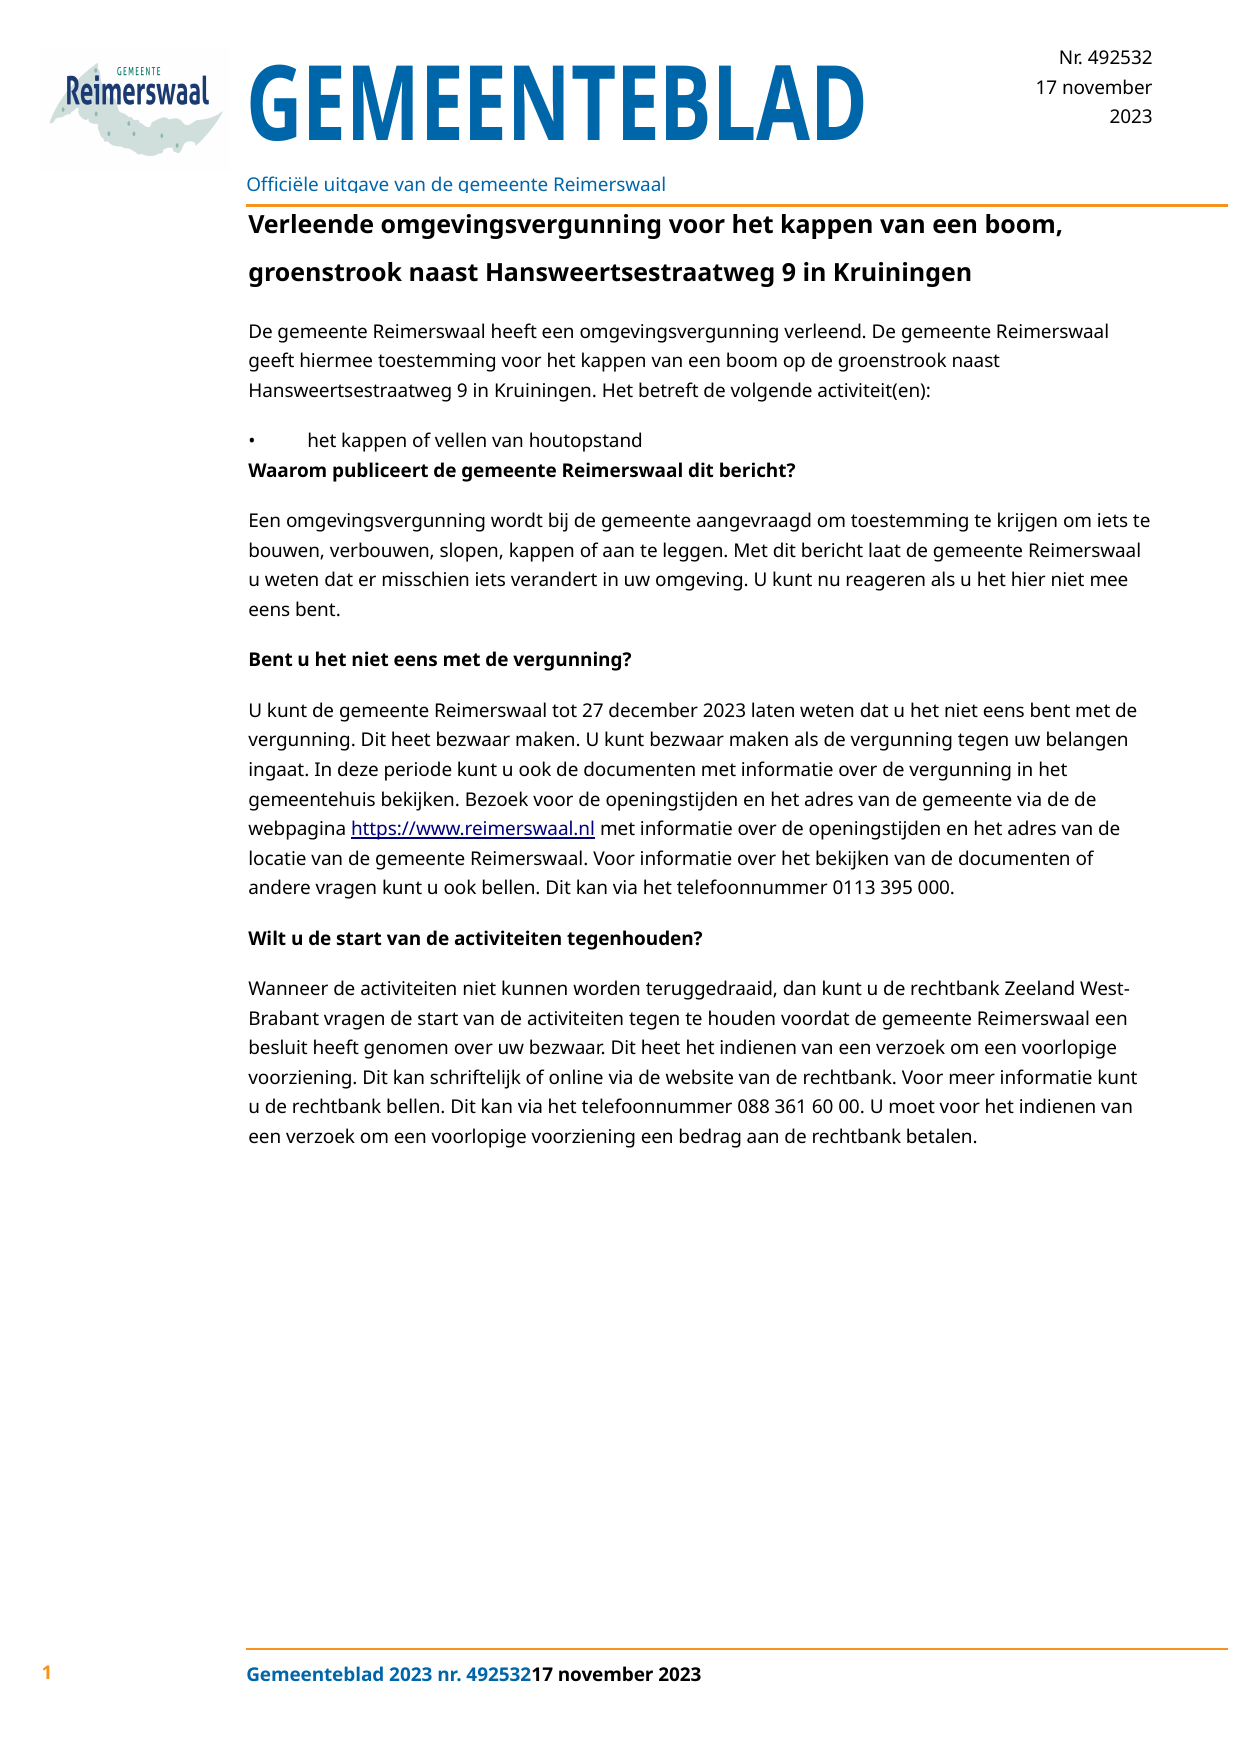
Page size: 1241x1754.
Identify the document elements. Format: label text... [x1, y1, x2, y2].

text Een omgevingsvergunning wordt bij de gemeente aangevraagd om toestemming te krijgen om iets te bouwen, verbouwen, slopen, kappen of aan te leggen. Met dit bericht laat de gemeente Reimerswaal u weten dat er misschien iets verandert in uw omgeving. U kunt nu reageren als u het hier niet mee eens bent. [248, 507, 1152, 622]
list het kappen of vellen van houtopstand [248, 427, 1152, 453]
text De gemeente Reimerswaal heeft een omgevingsvergunning verleend. De gemeente Reimerswaal geeft hiermee toestemming voor het kappen van een boom op de groenstrook naast Hansweertsestraatweg 9 in Kruiningen. Het betreft de volgende activiteit(en): [248, 318, 1152, 403]
text U kunt de gemeente Reimerswaal tot 27 december 2023 laten weten dat u het niet eens bent met de vergunning. Dit heet bezwaar maken. U kunt bezwaar maken als de vergunning tegen uw belangen ingaat. In deze periode kunt u ook de documenten met informatie over de vergunning in het gemeentehuis bekijken. Bezoek voor de openingstijden en het adres van de gemeente via de de webpagina https://www.reimerswaal.nl met informatie over de openingstijden en het adres van de locatie van de gemeente Reimerswaal. Voor informatie over het bekijken van de documenten of andere vragen kunt u ook bellen. Dit kan via het telefoonnummer 0113 395 000. [248, 697, 1152, 900]
text Wanneer de activiteiten niet kunnen worden teruggedraaid, dan kunt u de rechtbank Zeeland West-Brabant vragen de start van de activiteiten tegen te houden voordat de gemeente Reimerswaal een besluit heeft genomen over uw bezwaar. Dit heet het indienen van een verzoek om een voorlopige voorziening. Dit kan schriftelijk of online via de website van de rechtbank. Voor meer informatie kunt u de rechtbank bellen. Dit kan via het telefoonnummer 088 361 60 00. U moet voor het indienen van een verzoek om een voorlopige voorziening een bedrag aan de rechtbank betalen. [248, 975, 1152, 1149]
text Verleende omgevingsvergunning voor het kappen van een boom, groenstrook naast Hansweertsestraatweg 9 in Kruiningen [248, 207, 1152, 288]
picture [41, 47, 231, 172]
text Waarom publiceert de gemeente Reimerswaal dit bericht? [248, 457, 1152, 483]
text Bent u het niet eens met de vergunning? [248, 647, 1152, 672]
text Wilt u de start van de activiteiten tegenhouden? [248, 925, 1152, 951]
